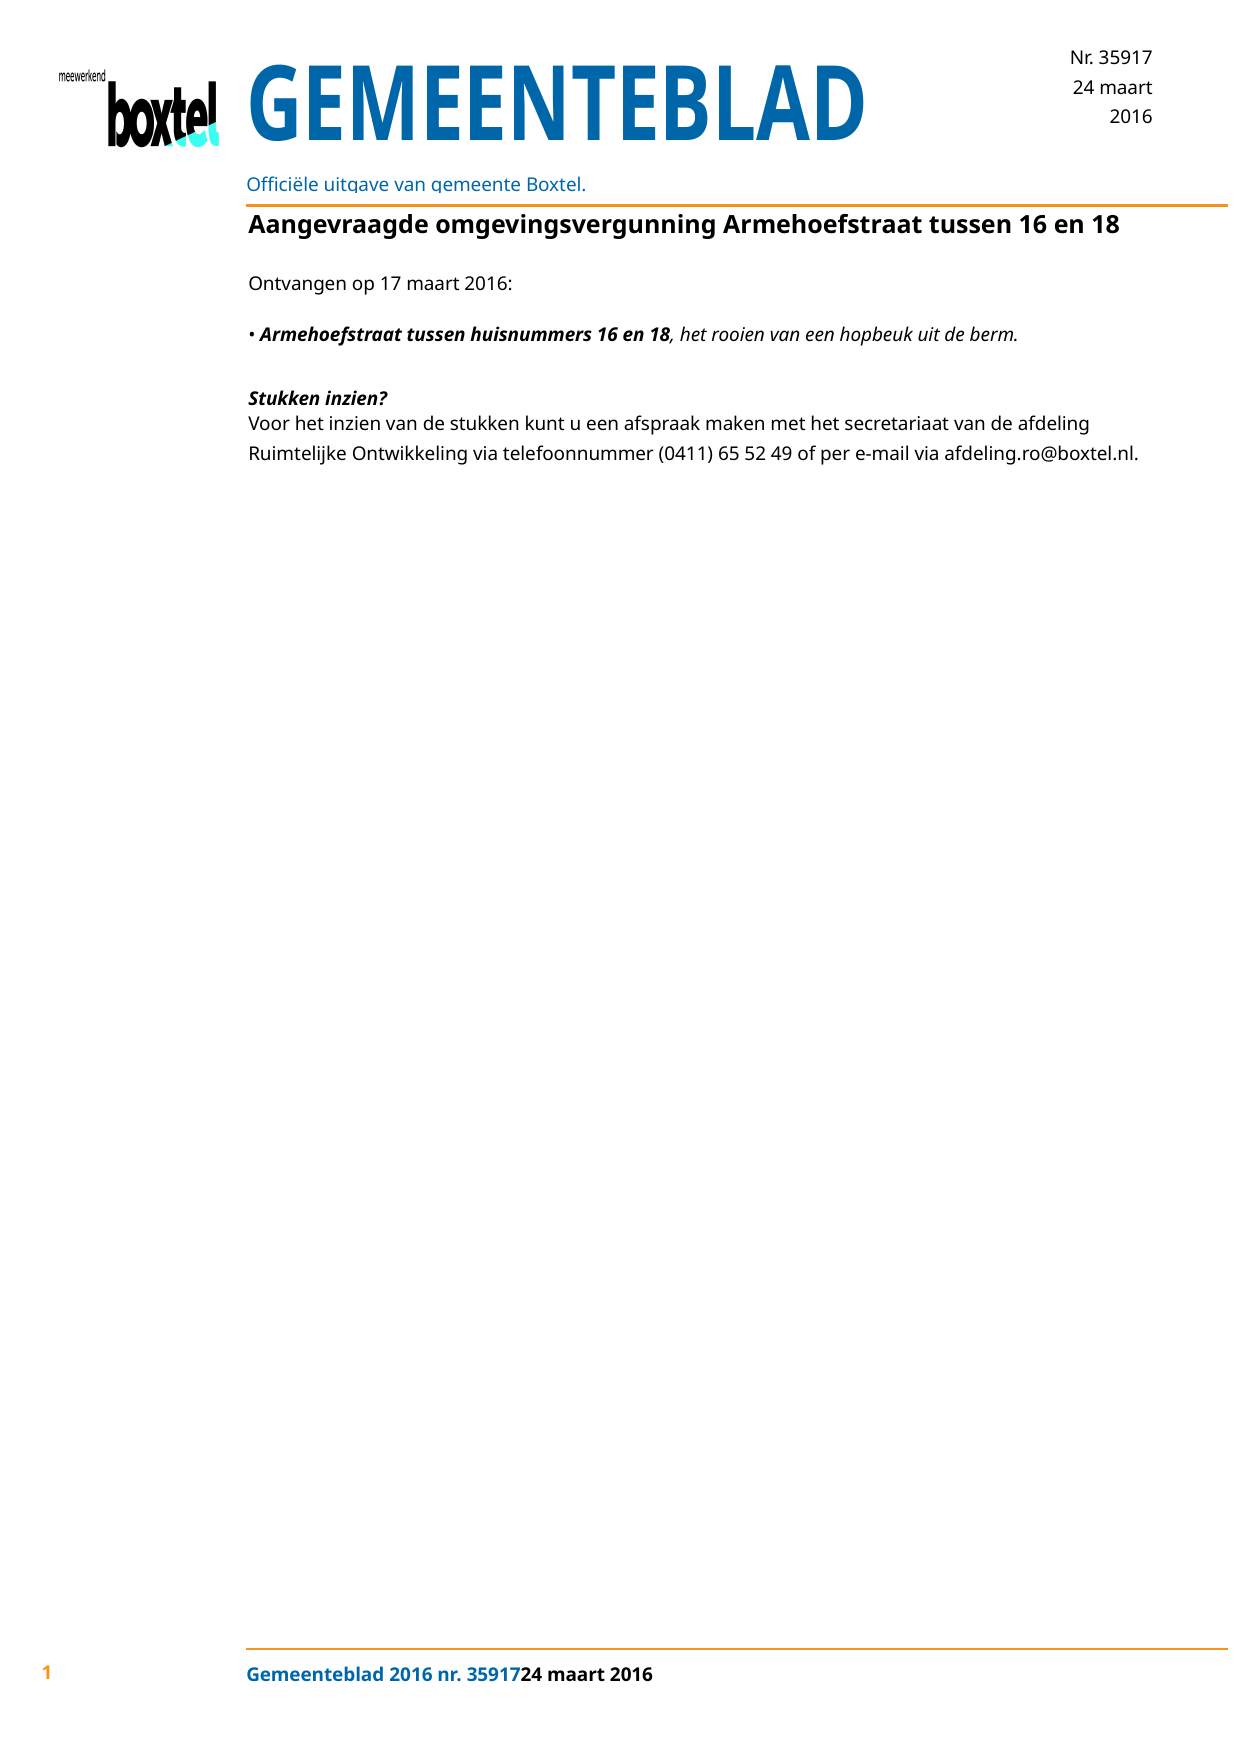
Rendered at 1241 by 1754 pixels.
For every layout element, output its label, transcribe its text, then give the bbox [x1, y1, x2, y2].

text Aangevraagde omgevingsvergunning Armehoefstraat tussen 16 en 18 [248, 207, 1152, 241]
text • Armehoefstraat tussen huisnummers 16 en 18, het rooien van een hopbeuk uit de berm. [248, 321, 1152, 346]
text Ontvangen op 17 maart 2016: [248, 270, 1152, 296]
text Stukken inzien? [248, 385, 1152, 410]
text Voor het inzien van de stukken kunt u een afspraak maken met het secretariaat van de afdeling Ruimtelijke Ontwikkeling via telefoonnummer (0411) 65 52 49 of per e-mail via afdeling.ro@boxtel.nl. [248, 410, 1152, 466]
picture [41, 47, 231, 172]
